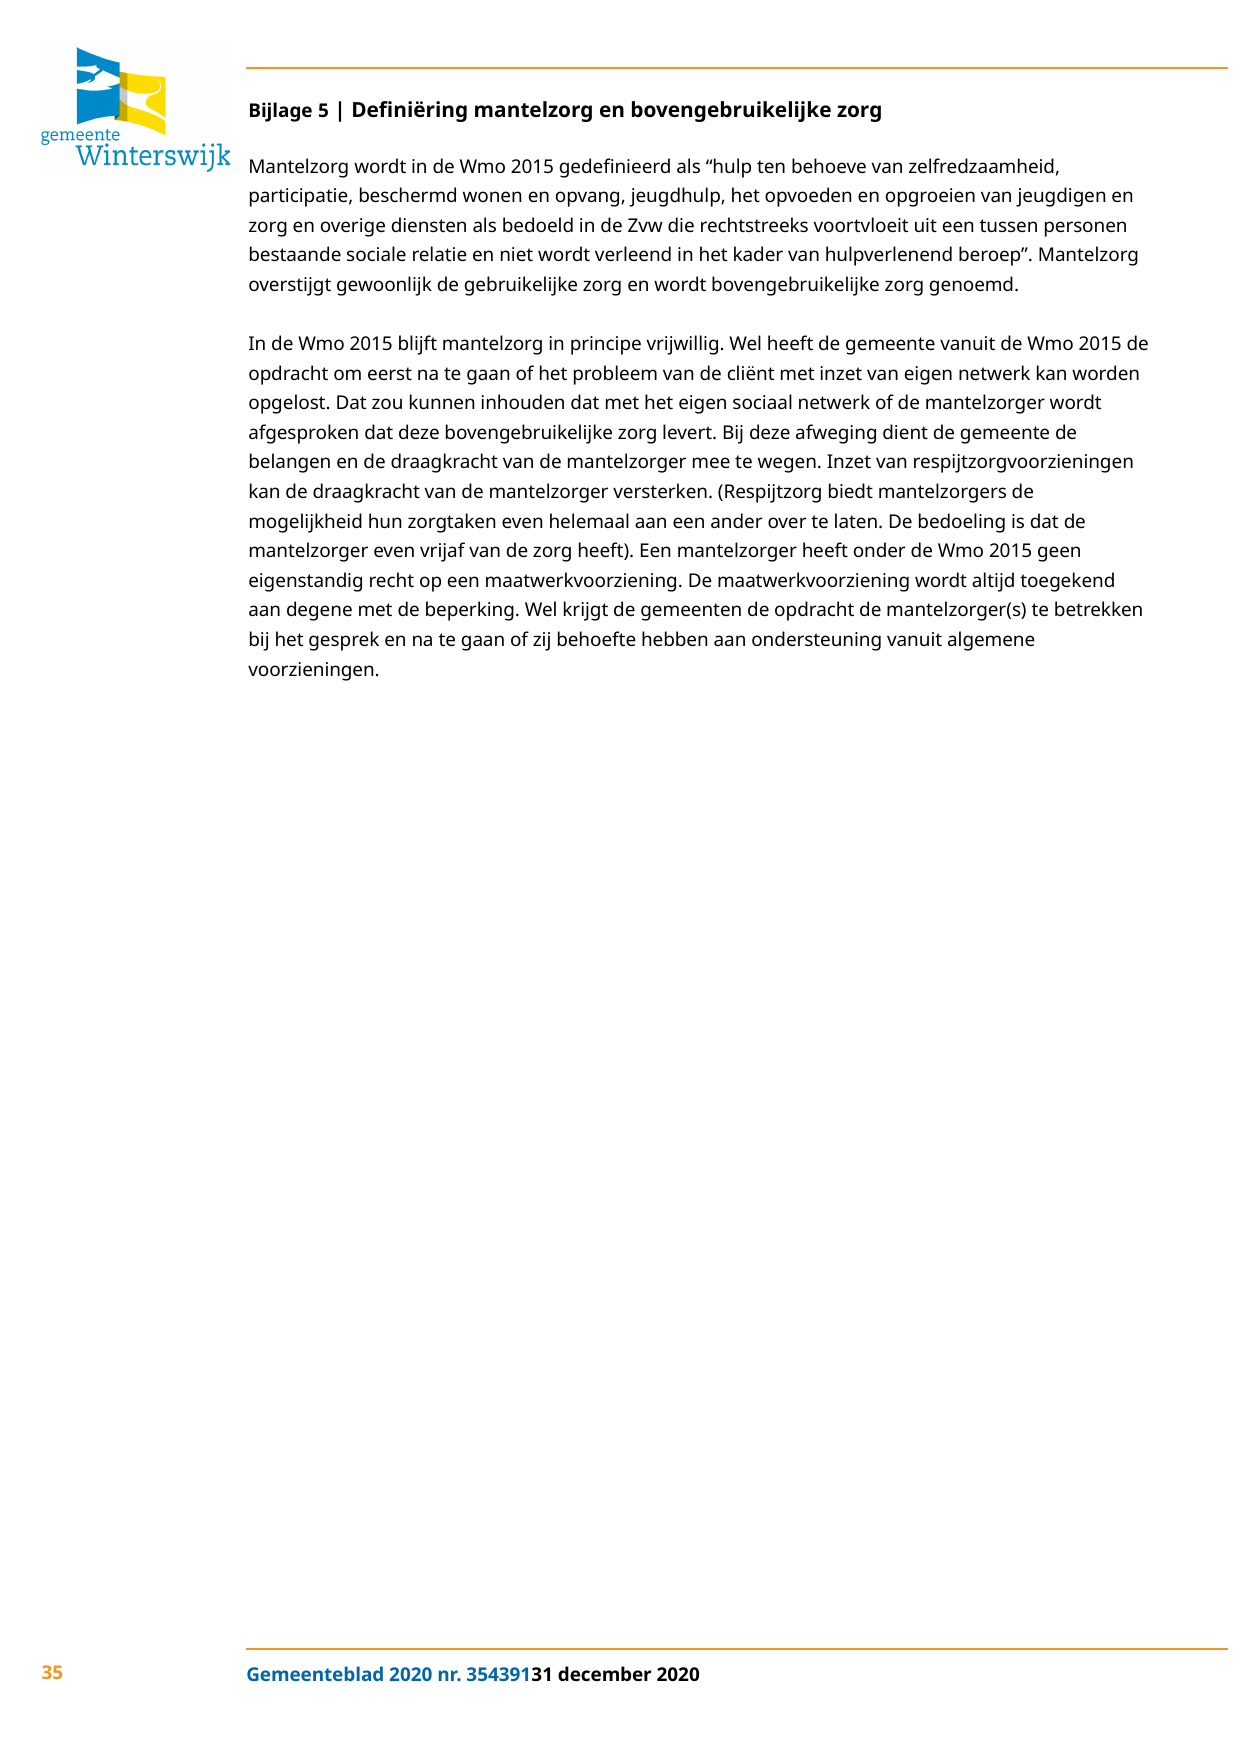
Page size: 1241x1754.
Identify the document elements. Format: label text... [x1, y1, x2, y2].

text Mantelzorg wordt in de Wmo 2015 gedefinieerd als “hulp ten behoeve van zelfredzaamheid, participatie, beschermd wonen en opvang, jeugdhulp, het opvoeden en opgroeien van jeugdigen en zorg en overige diensten als bedoeld in de Zvw die rechtstreeks voortvloeit uit een tussen personen bestaande sociale relatie en niet wordt verleend in het kader van hulpverlenend beroep”. Mantelzorg overstijgt gewoonlijk de gebruikelijke zorg en wordt bovengebruikelijke zorg genoemd. [248, 153, 1152, 297]
text Bijlage 5 | Definiëring mantelzorg en bovengebruikelijke zorg [248, 95, 1152, 123]
picture [41, 47, 231, 172]
text In de Wmo 2015 blijft mantelzorg in principe vrijwillig. Wel heeft de gemeente vanuit de Wmo 2015 de opdracht om eerst na te gaan of het probleem van de cliënt met inzet van eigen netwerk kan worden opgelost. Dat zou kunnen inhouden dat met het eigen sociaal netwerk of de mantelzorger wordt afgesproken dat deze bovengebruikelijke zorg levert. Bij deze afweging dient de gemeente de belangen en de draagkracht van de mantelzorger mee te wegen. Inzet van respijtzorgvoorzieningen kan de draagkracht van de mantelzorger versterken. (Respijtzorg biedt mantelzorgers de mogelijkheid hun zorgtaken even helemaal aan een ander over te laten. De bedoeling is dat de mantelzorger even vrijaf van de zorg heeft). Een mantelzorger heeft onder de Wmo 2015 geen eigenstandig recht op een maatwerkvoorziening. De maatwerkvoorziening wordt altijd toegekend aan degene met de beperking. Wel krijgt de gemeenten de opdracht de mantelzorger(s) te betrekken bij het gesprek en na te gaan of zij behoefte hebben aan ondersteuning vanuit algemene voorzieningen. [248, 330, 1152, 682]
picture [225, 153, 231, 162]
